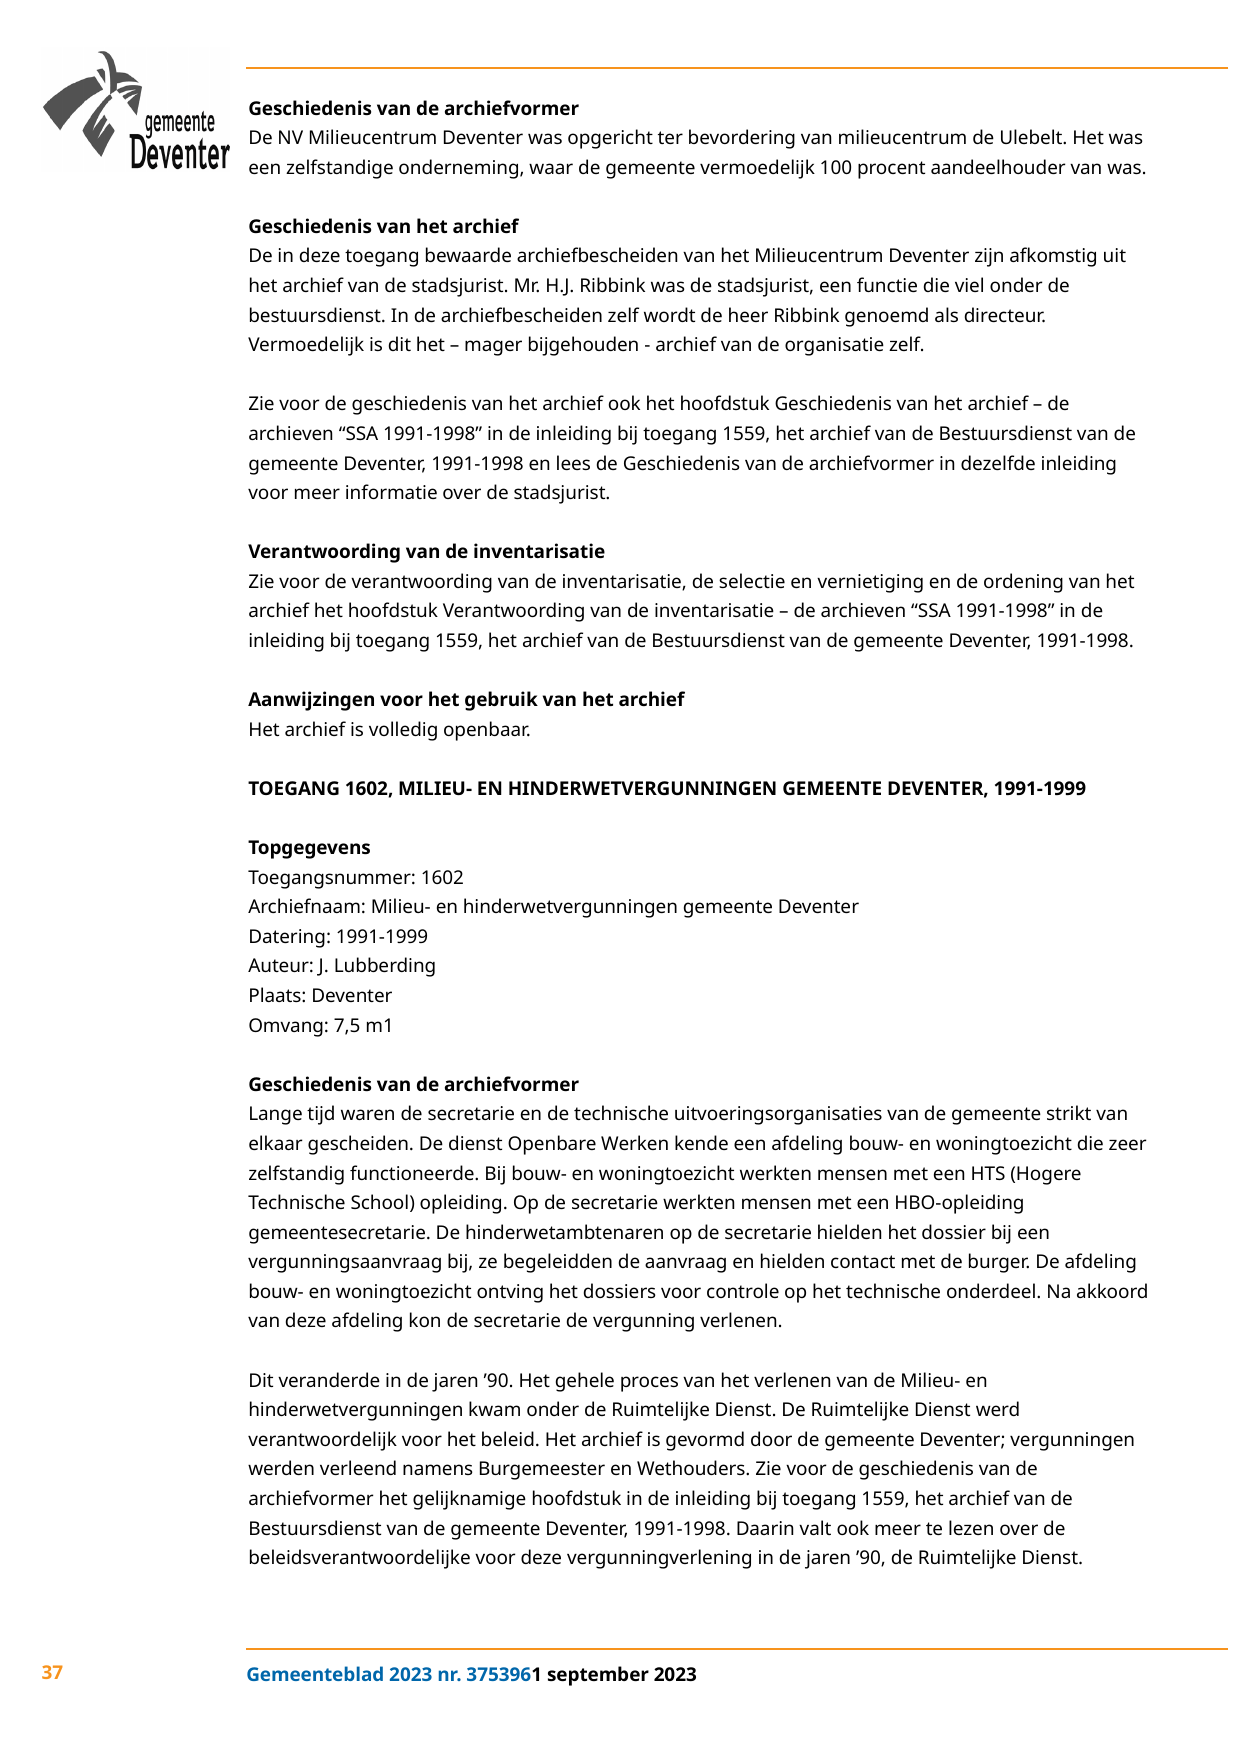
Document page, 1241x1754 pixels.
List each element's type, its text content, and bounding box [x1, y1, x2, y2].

text De NV Milieucentrum Deventer was opgericht ter bevordering van milieucentrum de Ulebelt. Het was een zelfstandige onderneming, waar de gemeente vermoedelijk 100 procent aandeelhouder van was. [248, 124, 1152, 180]
text TOEGANG 1602, MILIEU- EN HINDERWETVERGUNNINGEN GEMEENTE DEVENTER, 1991-1999 [248, 775, 1152, 801]
text Auteur: J. Lubberding [248, 953, 1152, 978]
text Zie voor de verantwoording van de inventarisatie, de selectie en vernietiging en de ordening van het archief het hoofdstuk Verantwoording van de inventarisatie – de archieven “SSA 1991-1998” in de inleiding bij toegang 1559, het archief van de Bestuursdienst van de gemeente Deventer, 1991-1998. [248, 568, 1152, 653]
text Toegangsnummer: 1602 [248, 864, 1152, 890]
text Geschiedenis van het archief [248, 213, 1152, 239]
picture [41, 47, 231, 172]
text Aanwijzingen voor het gebruik van het archief [248, 686, 1152, 712]
text Topgegevens [248, 834, 1152, 860]
text Geschiedenis van de archiefvormer [248, 95, 1152, 121]
text Omvang: 7,5 m1 [248, 1012, 1152, 1038]
text Zie voor de geschiedenis van het archief ook het hoofdstuk Geschiedenis van het archief – de archieven “SSA 1991-1998” in de inleiding bij toegang 1559, het archief van de Bestuursdienst van de gemeente Deventer, 1991-1998 en lees de Geschiedenis van de archiefvormer in dezelfde inleiding voor meer informatie over de stadsjurist. [248, 391, 1152, 505]
text Lange tijd waren de secretarie en de technische uitvoeringsorganisaties van de gemeente strikt van elkaar gescheiden. De dienst Openbare Werken kende een afdeling bouw- en woningtoezicht die zeer zelfstandig functioneerde. Bij bouw- en woningtoezicht werkten mensen met een HTS (Hogere Technische School) opleiding. Op de secretarie werkten mensen met een HBO-opleiding gemeentesecretarie. De hinderwetambtenaren op de secretarie hielden het dossier bij een vergunningsaanvraag bij, ze begeleidden de aanvraag en hielden contact met de burger. De afdeling bouw- en woningtoezicht ontving het dossiers voor controle op het technische onderdeel. Na akkoord van deze afdeling kon de secretarie de vergunning verlenen. [248, 1101, 1152, 1333]
text Verantwoording van de inventarisatie [248, 538, 1152, 564]
text Het archief is volledig openbaar. [248, 716, 1152, 742]
text Datering: 1991-1999 [248, 923, 1152, 949]
text Archiefnaam: Milieu- en hinderwetvergunningen gemeente Deventer [248, 893, 1152, 919]
text Dit veranderde in de jaren ’90. Het gehele proces van het verlenen van de Milieu- en hinderwetvergunningen kwam onder de Ruimtelijke Dienst. De Ruimtelijke Dienst werd verantwoordelijk voor het beleid. Het archief is gevormd door de gemeente Deventer; vergunningen werden verleend namens Burgemeester en Wethouders. Zie voor de geschiedenis van de archiefvormer het gelijknamige hoofdstuk in de inleiding bij toegang 1559, het archief van de Bestuursdienst van de gemeente Deventer, 1991-1998. Daarin valt ook meer te lezen over de beleidsverantwoordelijke voor deze vergunningverlening in de jaren ’90, de Ruimtelijke Dienst. [248, 1367, 1152, 1570]
text Plaats: Deventer [248, 982, 1152, 1008]
text De in deze toegang bewaarde archiefbescheiden van het Milieucentrum Deventer zijn afkomstig uit het archief van de stadsjurist. Mr. H.J. Ribbink was de stadsjurist, een functie die viel onder de bestuursdienst. In de archiefbescheiden zelf wordt de heer Ribbink genoemd als directeur. Vermoedelijk is dit het – mager bijgehouden - archief van de organisatie zelf. [248, 243, 1152, 357]
text Geschiedenis van de archiefvormer [248, 1071, 1152, 1097]
